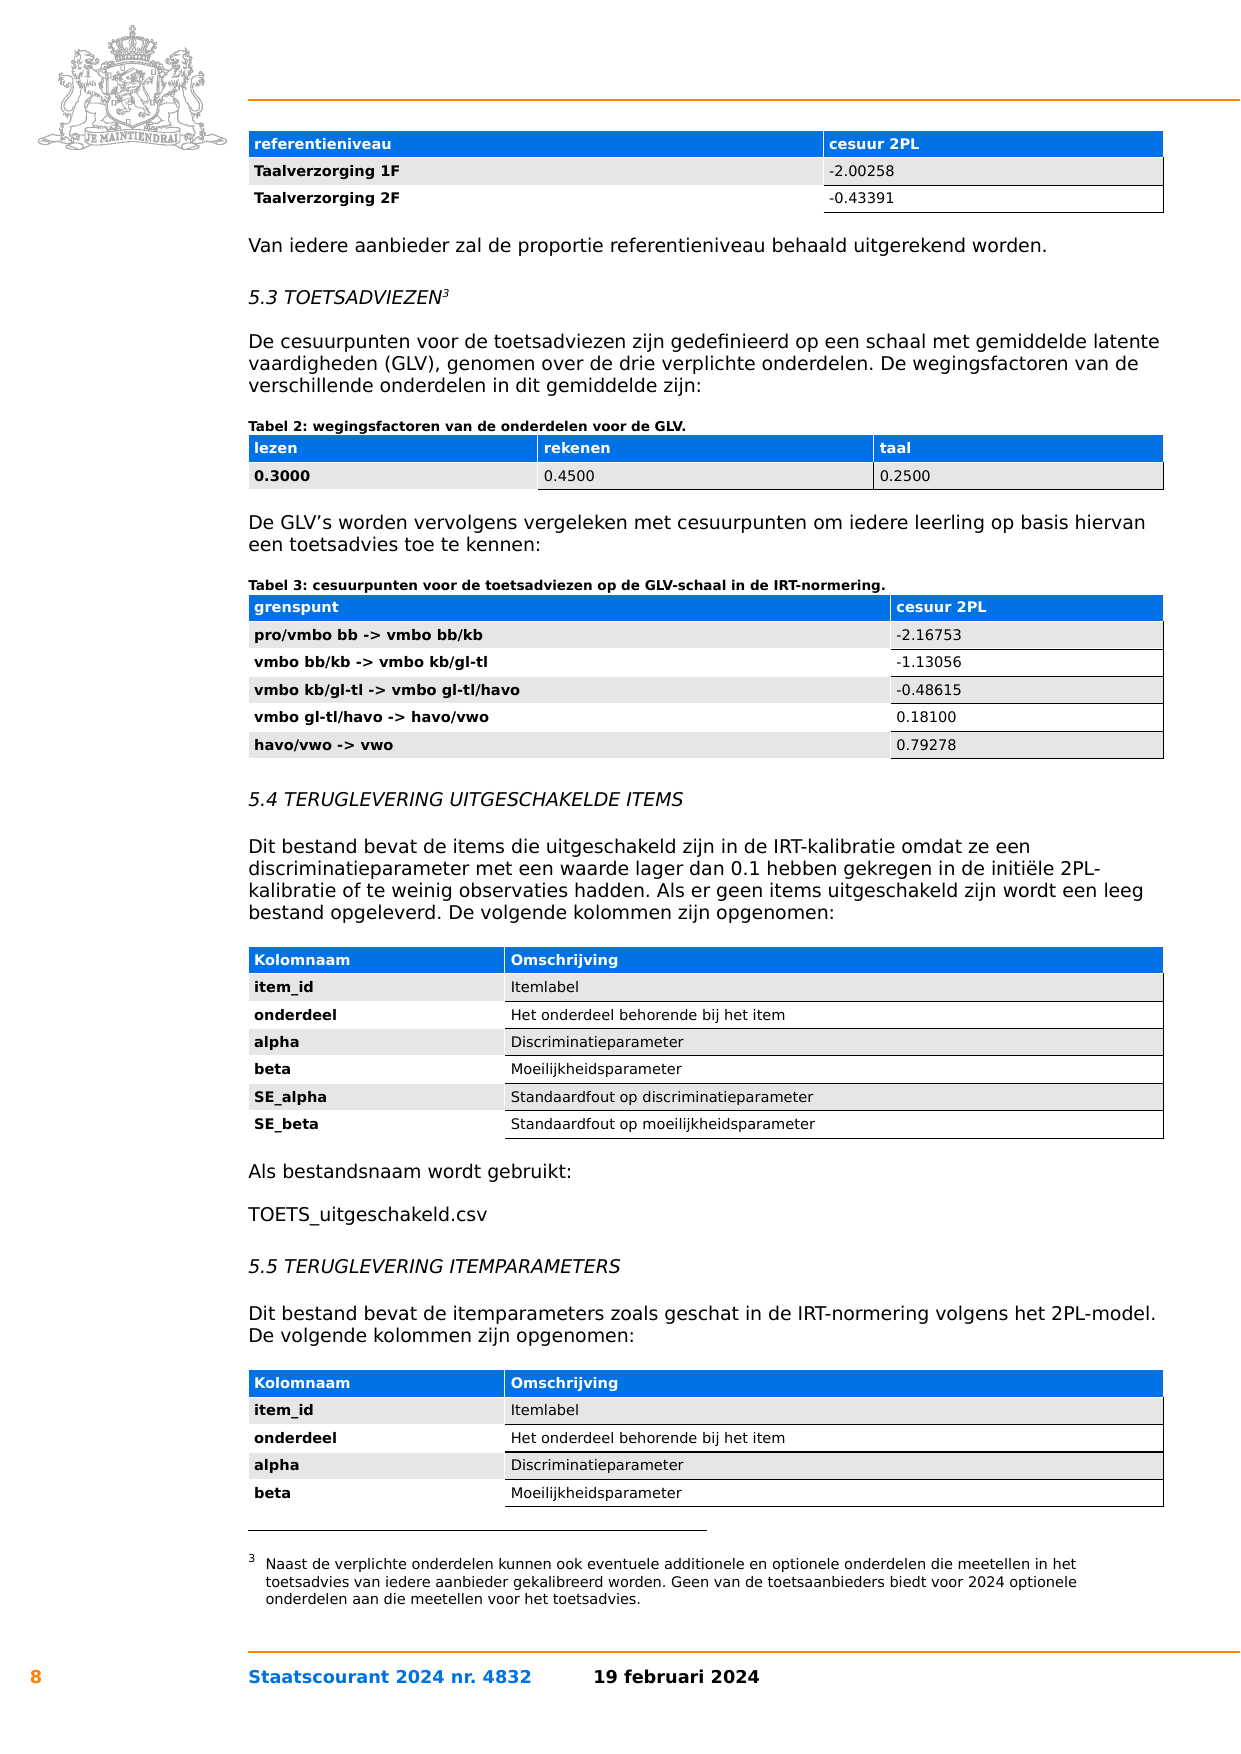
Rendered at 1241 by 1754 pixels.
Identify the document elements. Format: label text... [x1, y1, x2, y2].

text De GLV’s worden vervolgens vergeleken met cesuurpunten om iedere leerling op basis hiervan een toetsadvies toe te kennen: [248, 512, 1163, 556]
table_header Omschrijving [505, 1370, 1163, 1397]
table_cell grenspunt [249, 595, 890, 621]
table_cell Het onderdeel behorende bij het item [505, 1002, 1163, 1028]
table_cell vmbo kb/gl-tl -> vmbo gl-tl/havo [249, 677, 890, 703]
subtitle 5.4 TERUGLEVERING UITGESCHAKELDE ITEMS [248, 789, 1163, 811]
table_cell Standaardfout op discriminatieparameter [505, 1084, 1163, 1110]
table_cell rekenen [538, 435, 873, 462]
text Dit bestand bevat de items die uitgeschakeld zijn in de IRT-kalibratie omdat ze een discriminatieparameter met een waarde lager dan 0.1 hebben gekregen in de initiële 2PL-kalibratie of te weinig observaties hadden. Als er geen items uitgeschakeld zijn wordt een leeg bestand opgeleverd. De volgende kolommen zijn opgenomen: [248, 836, 1163, 924]
picture [38, 25, 227, 150]
table_cell -2.00258 [824, 158, 1163, 185]
text TOETS_uitgeschakeld.csv [248, 1204, 1163, 1226]
table_cell Itemlabel [505, 1398, 1163, 1424]
table_cell item_id [249, 1398, 504, 1424]
subtitle 5.3 TOETSADVIEZEN [248, 287, 1163, 309]
table_header Kolomnaam [249, 1370, 504, 1397]
table_cell vmbo bb/kb -> vmbo kb/gl-tl [249, 650, 890, 676]
table_cell Taalverzorging 1F [249, 158, 823, 185]
table_cell -1.13056 [891, 650, 1163, 676]
table_cell Standaardfout op moeilijkheidsparameter [505, 1111, 1163, 1138]
table_cell havo/vwo -> vwo [249, 732, 890, 758]
subtitle 5.5 TERUGLEVERING ITEMPARAMETERS [248, 1256, 1163, 1278]
table_cell onderdeel [249, 1425, 504, 1451]
text De cesuurpunten voor de toetsadviezen zijn gedefinieerd op een schaal met gemiddelde latente vaardigheden (GLV), genomen over de drie verplichte onderdelen. De wegingsfactoren van de verschillende onderdelen in dit gemiddelde zijn: [248, 331, 1163, 397]
text Als bestandsnaam wordt gebruikt: [248, 1161, 1163, 1182]
table_cell alpha [249, 1453, 504, 1479]
text Naast de verplichte onderdelen kunnen ook eventuele additionele en optionele onderdelen die meetellen in het toetsadvies van iedere aanbieder gekalibreerd worden. Geen van de toetsaanbieders biedt voor 2024 optionele onderdelen aan die meetellen voor het toetsadvies. [248, 1552, 1163, 1608]
table_header cesuur 2PL [824, 131, 1163, 157]
table_header Tabel 2: wegingsfactoren van de onderdelen voor de GLV. [248, 419, 1163, 434]
table_header Omschrijving [505, 947, 1163, 973]
table_cell -0.43391 [824, 186, 1163, 212]
table_cell SE_alpha [249, 1084, 504, 1110]
table_cell Discriminatieparameter [505, 1453, 1163, 1479]
table_cell lezen [249, 435, 537, 462]
table_cell cesuur 2PL [891, 595, 1163, 621]
table_cell item_id [249, 974, 504, 1001]
table_header Kolomnaam [249, 947, 504, 973]
table_cell -2.16753 [891, 622, 1163, 648]
table_cell 0.2500 [874, 463, 1163, 489]
table_header Tabel 3: cesuurpunten voor de toetsadviezen op de GLV-schaal in de IRT-normering. [248, 578, 1163, 594]
table_cell SE_beta [249, 1111, 504, 1138]
table_cell Moeilijkheidsparameter [505, 1056, 1163, 1083]
table_cell 0.79278 [891, 732, 1163, 758]
table_cell taal [874, 435, 1163, 462]
table_header referentieniveau [249, 131, 823, 157]
table_cell Het onderdeel behorende bij het item [505, 1425, 1163, 1451]
table_cell Taalverzorging 2F [249, 186, 823, 212]
table_cell Itemlabel [505, 974, 1163, 1001]
table_cell beta [249, 1480, 504, 1506]
table_cell Moeilijkheidsparameter [505, 1480, 1163, 1506]
table_cell pro/vmbo bb -> vmbo bb/kb [249, 622, 890, 648]
table_cell alpha [249, 1029, 504, 1055]
text Van iedere aanbieder zal de proportie referentieniveau behaald uitgerekend worden. [248, 235, 1163, 257]
table_cell Discriminatieparameter [505, 1029, 1163, 1055]
table_cell beta [249, 1056, 504, 1083]
table_cell -0.48615 [891, 677, 1163, 703]
table_cell 0.3000 [249, 463, 537, 489]
text Dit bestand bevat de itemparameters zoals geschat in de IRT-normering volgens het 2PL-model. De volgende kolommen zijn opgenomen: [248, 1303, 1163, 1347]
table_cell onderdeel [249, 1002, 504, 1028]
table_cell 0.18100 [891, 704, 1163, 731]
table_cell vmbo gl-tl/havo -> havo/vwo [249, 704, 890, 731]
table_cell 0.4500 [538, 463, 873, 489]
